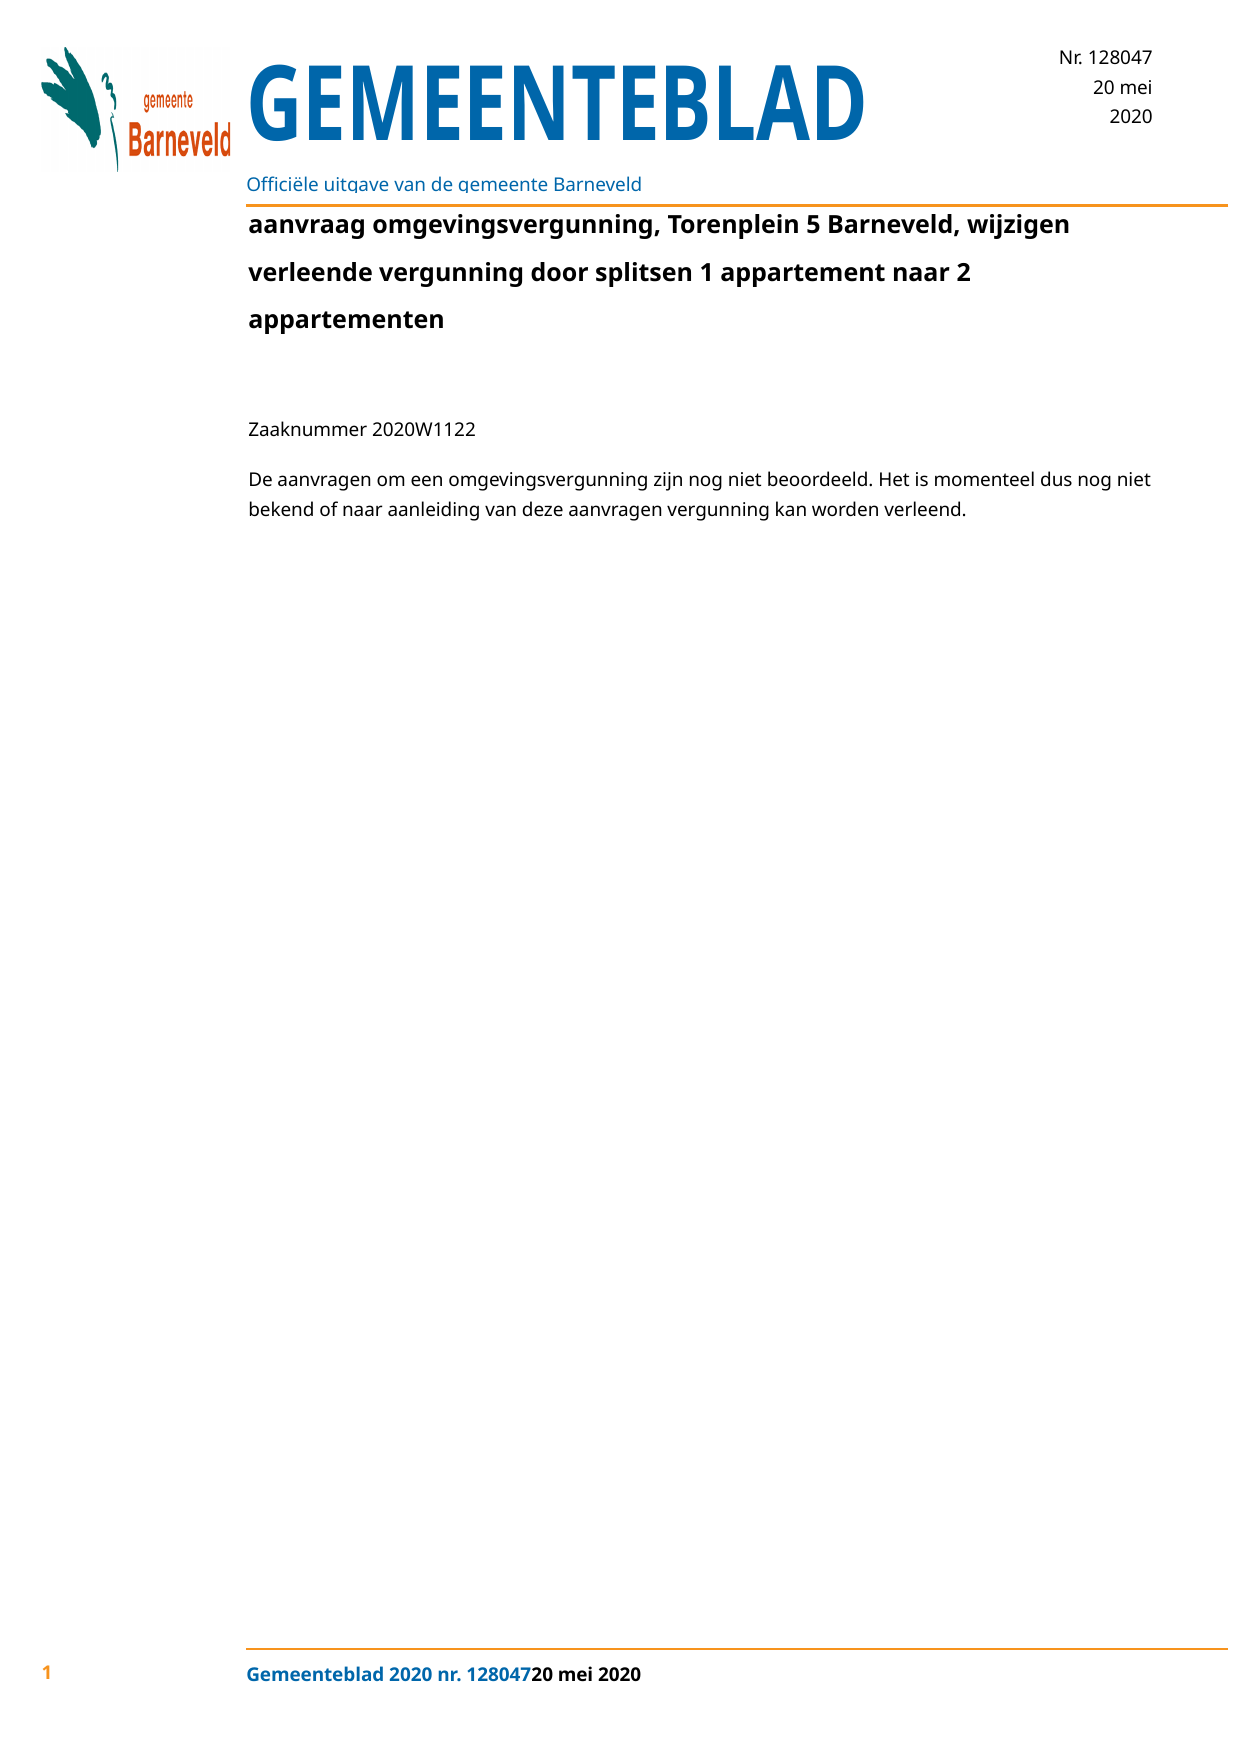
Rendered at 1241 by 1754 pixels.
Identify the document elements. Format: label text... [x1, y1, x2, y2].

picture [41, 47, 231, 172]
text De aanvragen om een omgevingsvergunning zijn nog niet beoordeeld. Het is momenteel dus nog niet bekend of naar aanleiding van deze aanvragen vergunning kan worden verleend. [248, 466, 1152, 522]
text Zaaknummer 2020W1122 [248, 416, 1152, 442]
text aanvraag omgevingsvergunning, Torenplein 5 Barneveld, wijzigen verleende vergunning door splitsen 1 appartement naar 2 appartementen [248, 207, 1152, 336]
